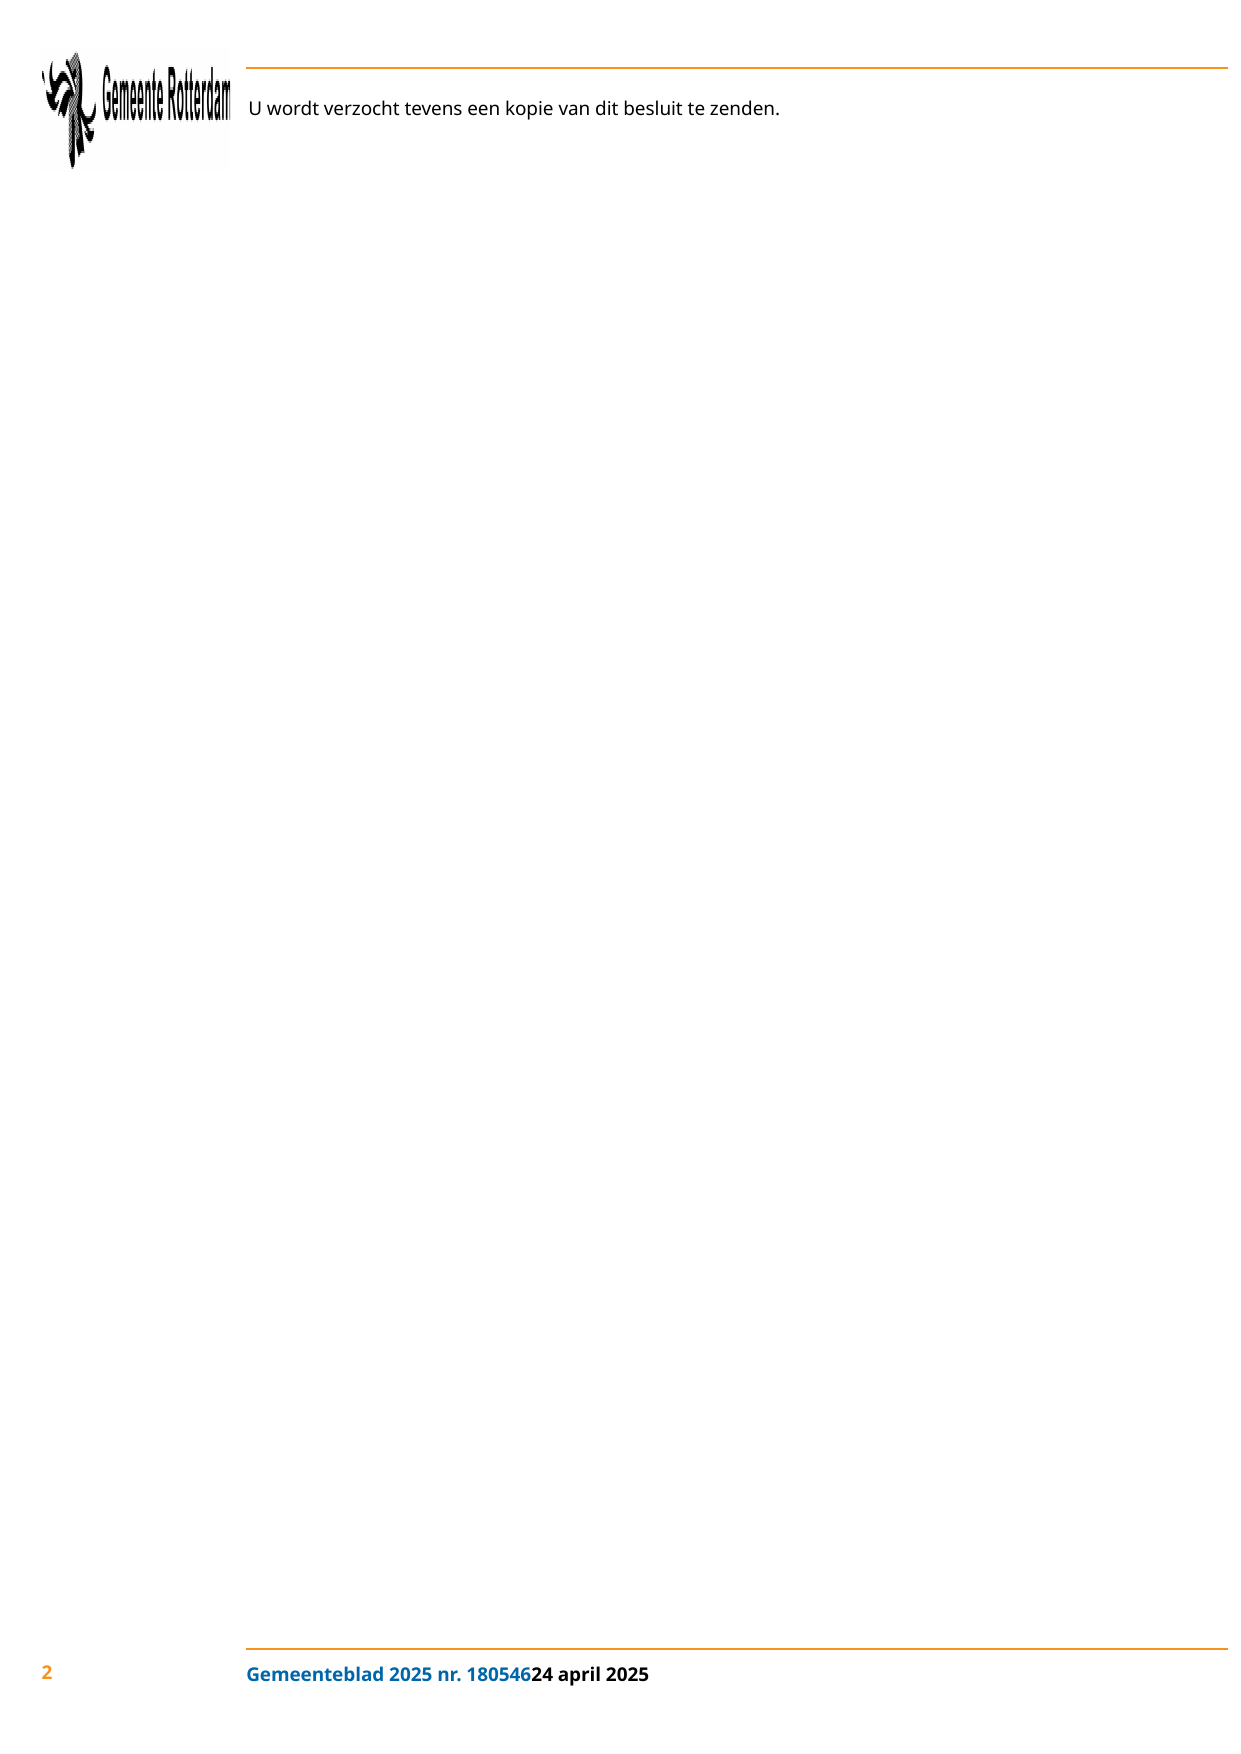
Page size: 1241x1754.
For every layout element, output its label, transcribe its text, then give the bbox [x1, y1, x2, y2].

picture [41, 47, 231, 172]
text U wordt verzocht tevens een kopie van dit besluit te zenden. [248, 95, 1152, 121]
